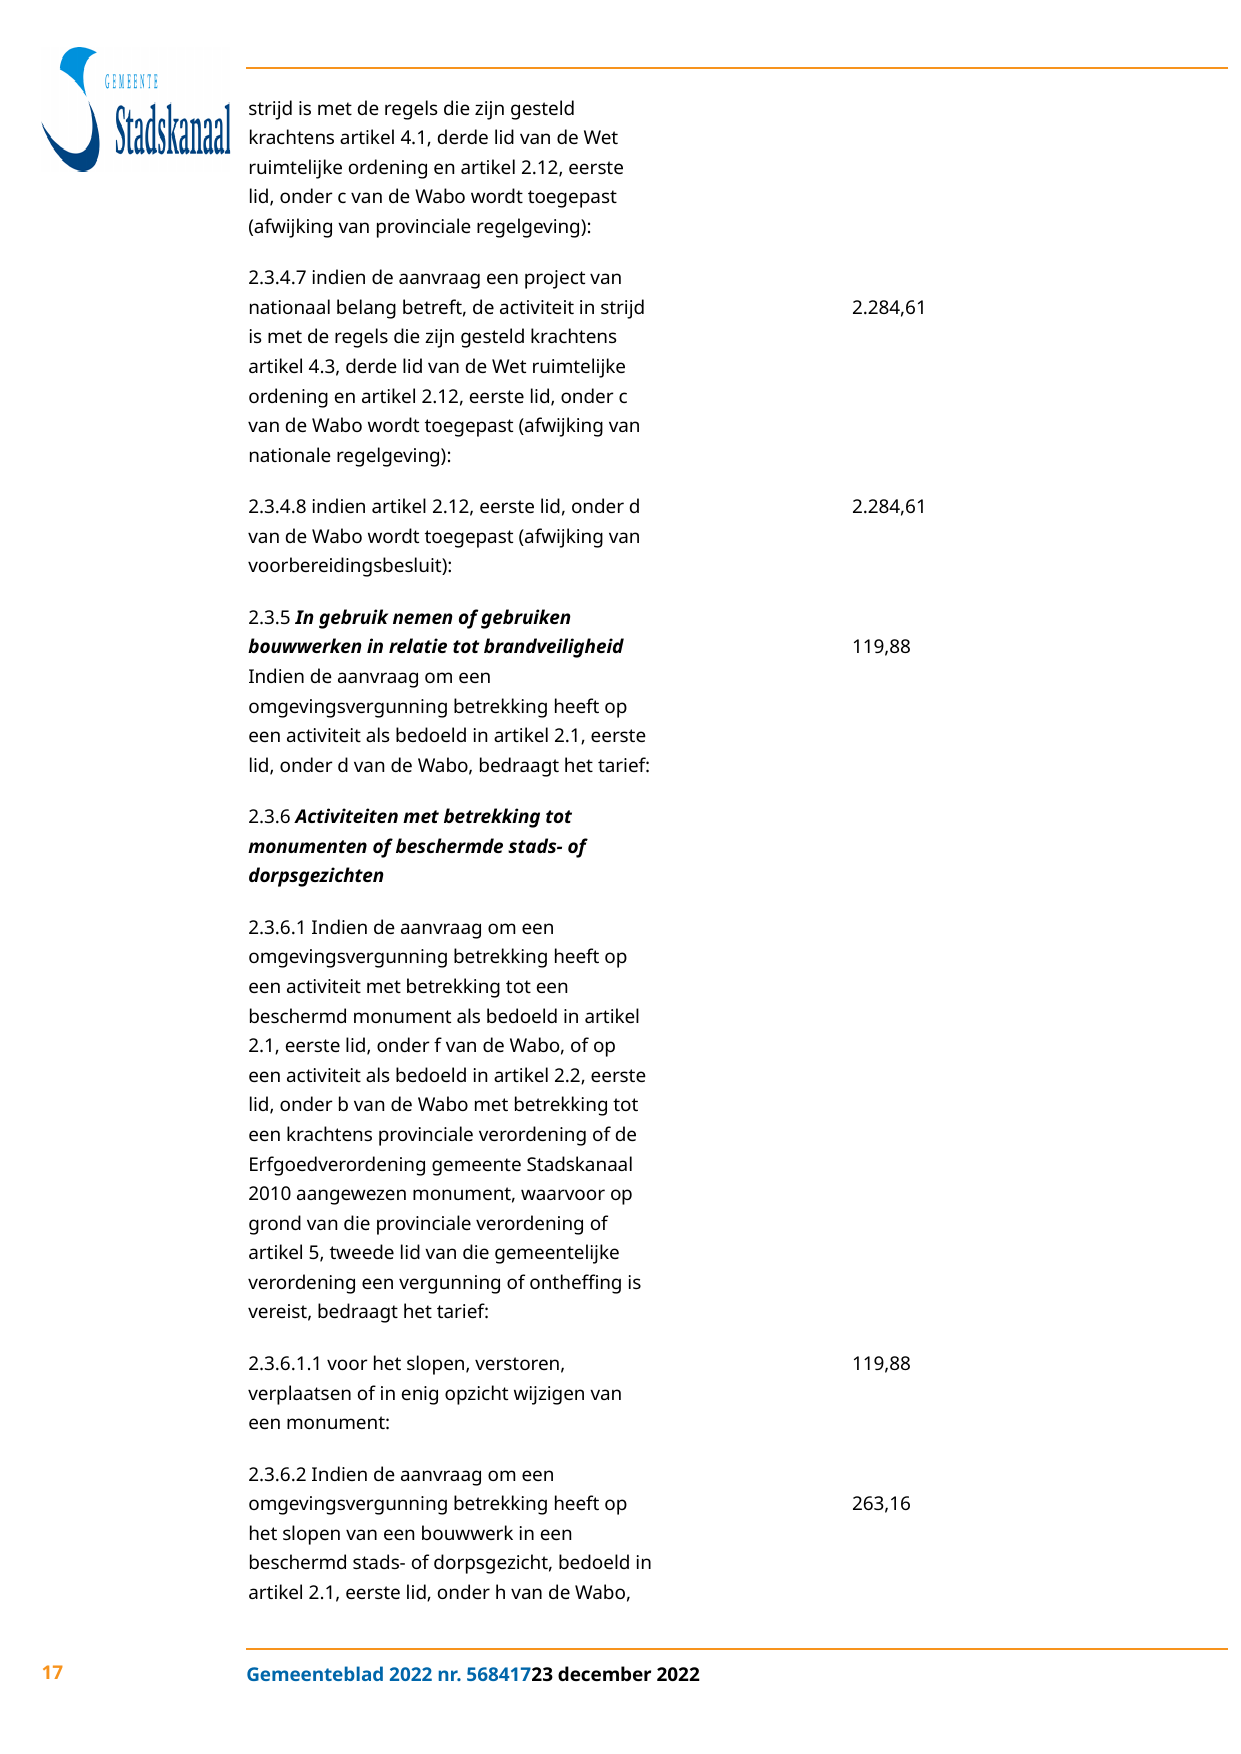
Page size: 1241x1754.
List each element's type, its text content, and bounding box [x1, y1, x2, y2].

table_cell 119,88 [852, 604, 1052, 778]
table_cell [852, 95, 1052, 239]
table_cell [248, 1325, 652, 1350]
table_cell [652, 914, 852, 1324]
table_cell [248, 579, 652, 604]
table_cell [248, 239, 652, 264]
table_cell [652, 604, 852, 778]
table_cell 119,88 [852, 1350, 1052, 1435]
picture [41, 47, 231, 172]
table_cell [852, 914, 1052, 1324]
table_cell [852, 778, 1052, 803]
table_cell [652, 239, 852, 264]
table_cell [248, 468, 652, 493]
table_cell [652, 804, 852, 888]
table_cell [652, 468, 852, 493]
table_cell 2.3.6.1 Indien de aanvraag om een omgevingsvergunning betrekking heeft op een activiteit met betrekking tot een beschermd monument als bedoeld in artikel 2.1, eerste lid, onder f van de Wabo, of op een activiteit als bedoeld in artikel 2.2, eerste lid, onder b van de Wabo met betrekking tot een krachtens provinciale verordening of de Erfgoedverordening gemeente Stadskanaal 2010 aangewezen monument, waarvoor op grond van die provinciale verordening of artikel 5, tweede lid van die gemeentelijke verordening een vergunning of ontheffing is vereist, bedraagt het tarief: [248, 914, 652, 1324]
table_cell [652, 1435, 852, 1461]
table_cell 2.284,61 [852, 265, 1052, 468]
table_cell [652, 1350, 852, 1435]
table_cell [852, 889, 1052, 914]
table_cell [248, 889, 652, 914]
table_cell [652, 889, 852, 914]
table_cell [652, 494, 852, 578]
table_cell [852, 1435, 1052, 1461]
table_cell [852, 468, 1052, 493]
table_cell [652, 1461, 852, 1605]
table_cell [852, 1325, 1052, 1350]
table_cell 263,16 [852, 1461, 1052, 1605]
table_cell strijd is met de regels die zijn gesteld krachtens artikel 4.1, derde lid van de Wet ruimtelijke ordening en artikel 2.12, eerste lid, onder c van de Wabo wordt toegepast (afwijking van provinciale regelgeving): [248, 95, 652, 239]
table_cell [652, 778, 852, 803]
table_cell [248, 1435, 652, 1461]
table_cell 2.3.4.8 indien artikel 2.12, eerste lid, onder d van de Wabo wordt toegepast (afwijking van voorbereidingsbesluit): [248, 494, 652, 578]
table_cell [652, 95, 852, 239]
table_cell 2.3.6.1.1 voor het slopen, verstoren, verplaatsen of in enig opzicht wijzigen van een monument: [248, 1350, 652, 1435]
table_cell 2.3.6 Activiteiten met betrekking tot monumenten of beschermde stads- of dorpsgezichten [248, 804, 652, 888]
table_cell 2.284,61 [852, 494, 1052, 578]
table_cell [248, 778, 652, 803]
table_cell 2.3.5 In gebruik nemen of gebruiken bouwwerken in relatie tot brandveiligheid Indien de aanvraag om een omgevingsvergunning betrekking heeft op een activiteit als bedoeld in artikel 2.1, eerste lid, onder d van de Wabo, bedraagt het tarief: [248, 604, 652, 778]
table_cell [652, 1325, 852, 1350]
table_cell [852, 579, 1052, 604]
table_cell 2.3.4.7 indien de aanvraag een project van nationaal belang betreft, de activiteit in strijd is met de regels die zijn gesteld krachtens artikel 4.3, derde lid van de Wet ruimtelijke ordening en artikel 2.12, eerste lid, onder c van de Wabo wordt toegepast (afwijking van nationale regelgeving): [248, 265, 652, 468]
table_cell [852, 239, 1052, 264]
table_cell [652, 579, 852, 604]
table_cell [652, 265, 852, 468]
table_cell 2.3.6.2 Indien de aanvraag om een omgevingsvergunning betrekking heeft op het slopen van een bouwwerk in een beschermd stads- of dorpsgezicht, bedoeld in artikel 2.1, eerste lid, onder h van de Wabo, [248, 1461, 652, 1605]
table_cell [852, 804, 1052, 888]
